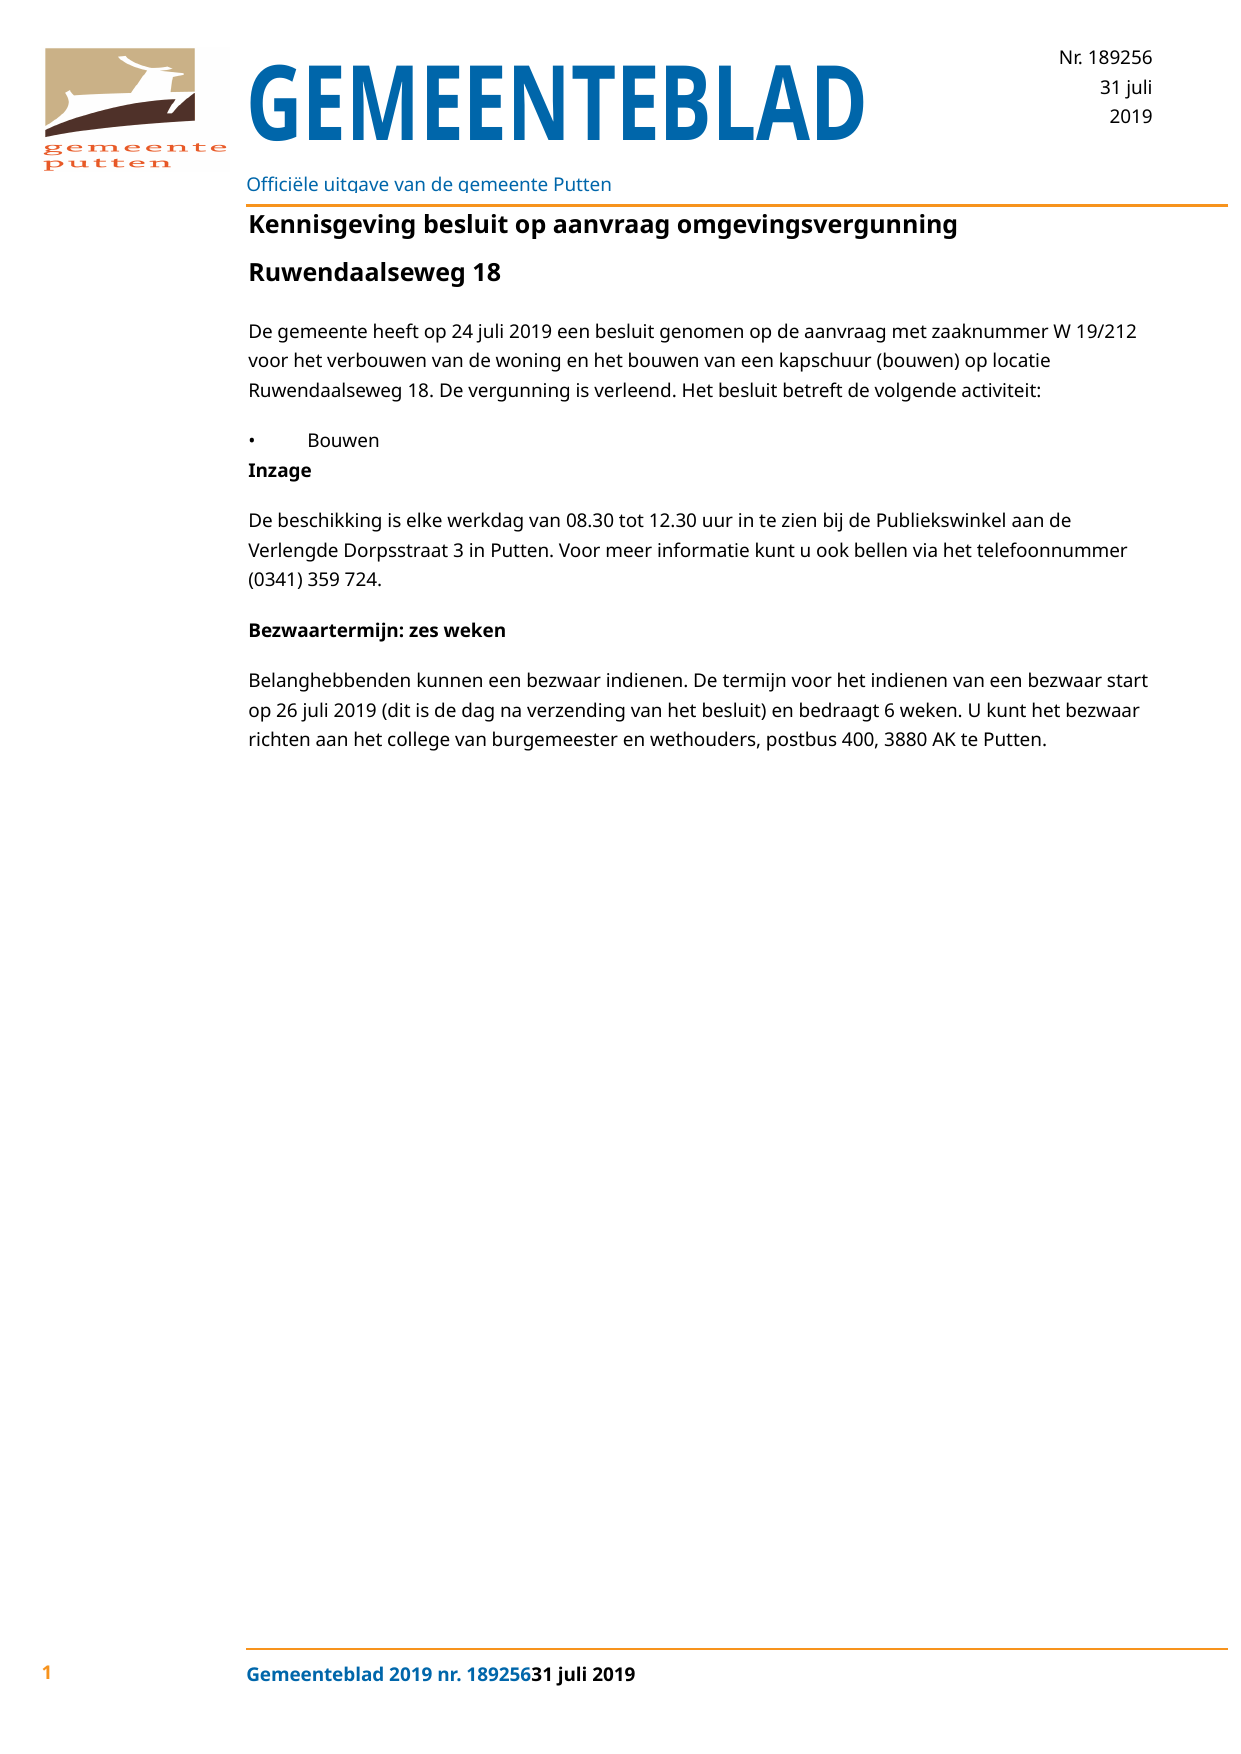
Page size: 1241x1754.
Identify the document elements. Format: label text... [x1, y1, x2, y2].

list Bouwen [248, 427, 1152, 453]
text Kennisgeving besluit op aanvraag omgevingsvergunning Ruwendaalseweg 18 [248, 207, 1152, 288]
text Belanghebbenden kunnen een bezwaar indienen. De termijn voor het indienen van een bezwaar start op 26 juli 2019 (dit is de dag na verzending van het besluit) en bedraagt 6 weken. U kunt het bezwaar richten aan het college van burgemeester en wethouders, postbus 400, 3880 AK te Putten. [248, 667, 1152, 752]
text Bezwaartermijn: zes weken [248, 617, 1152, 643]
picture [41, 47, 231, 172]
text De gemeente heeft op 24 juli 2019 een besluit genomen op de aanvraag met zaaknummer W 19/212 voor het verbouwen van de woning en het bouwen van een kapschuur (bouwen) op locatie Ruwendaalseweg 18. De vergunning is verleend. Het besluit betreft de volgende activiteit: [248, 318, 1152, 403]
text De beschikking is elke werkdag van 08.30 tot 12.30 uur in te zien bij de Publiekswinkel aan de Verlengde Dorpsstraat 3 in Putten. Voor meer informatie kunt u ook bellen via het telefoonnummer (0341) 359 724. [248, 507, 1152, 592]
text Inzage [248, 457, 1152, 483]
